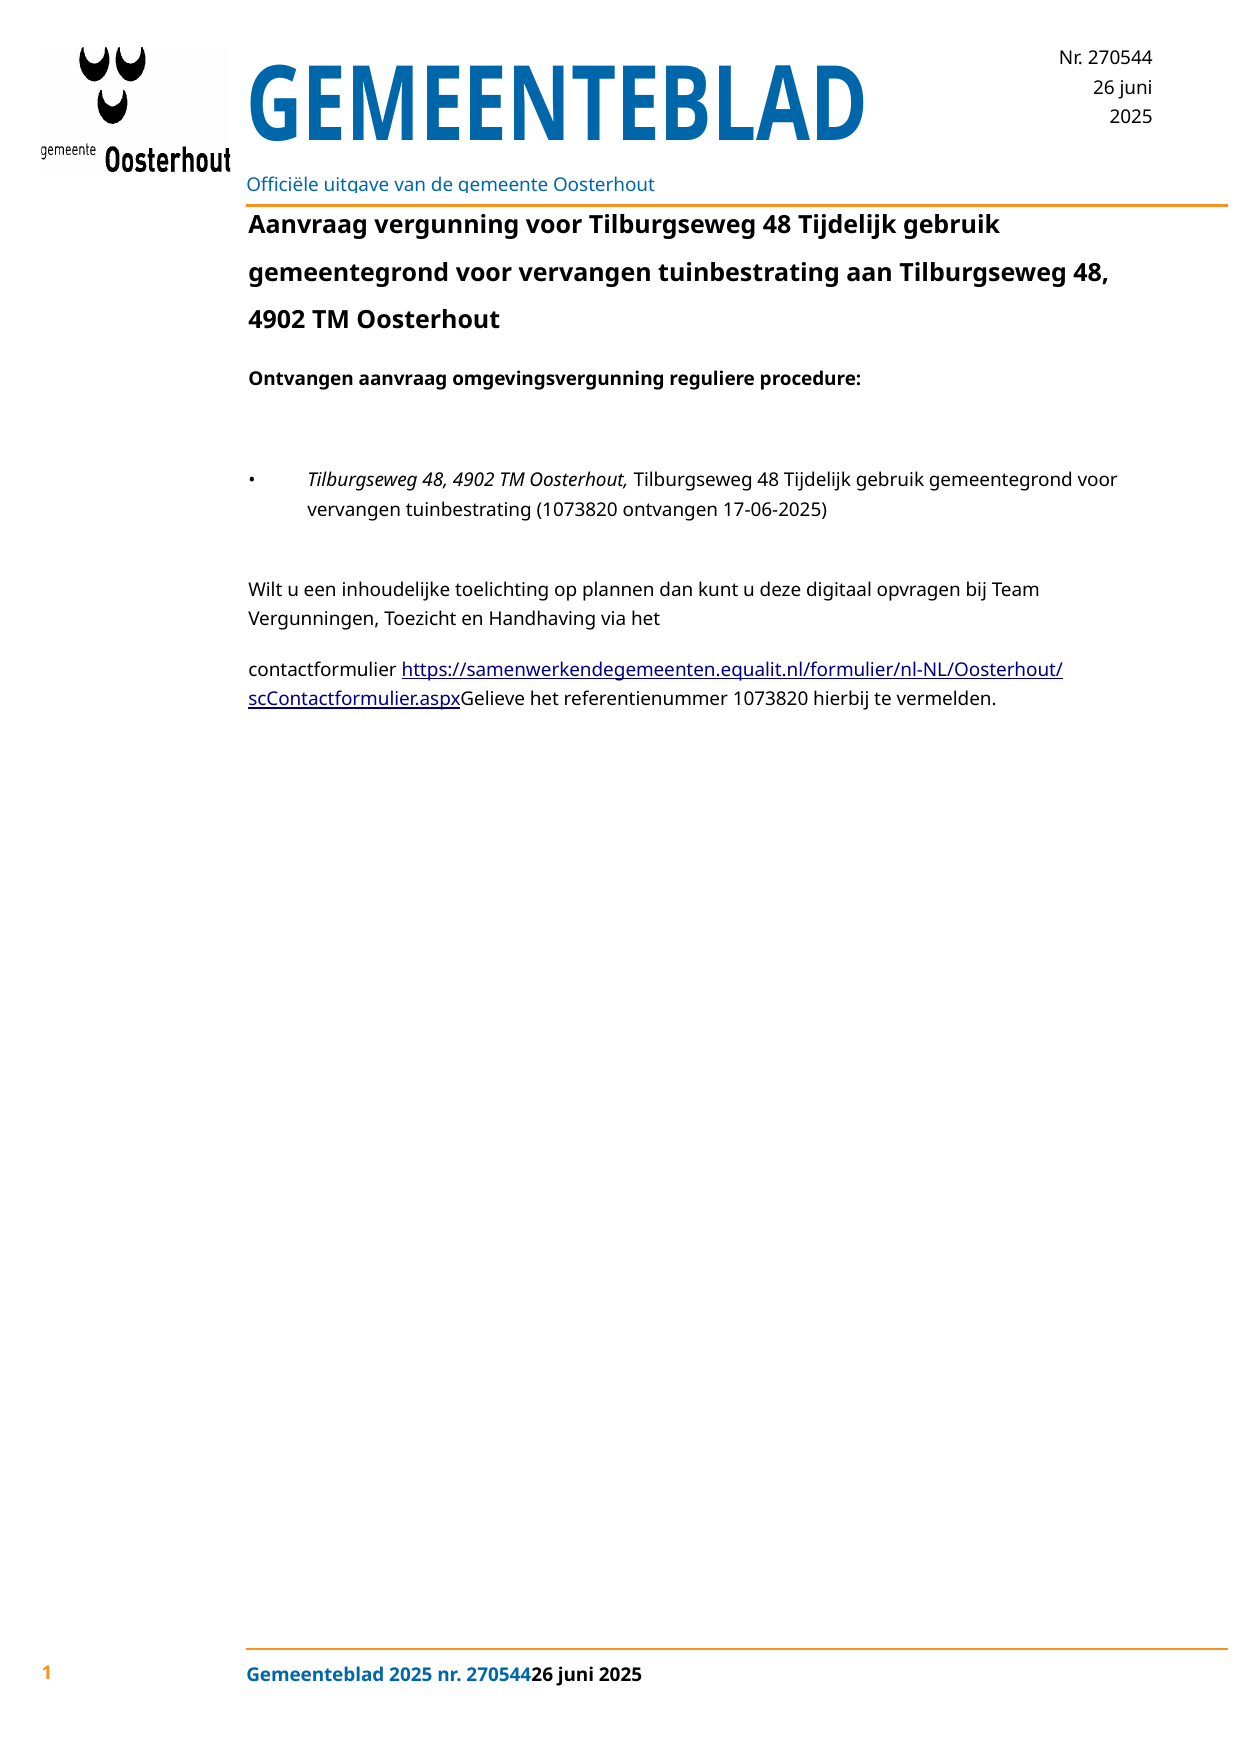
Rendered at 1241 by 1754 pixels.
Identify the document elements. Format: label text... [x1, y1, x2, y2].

picture [41, 47, 231, 172]
text contactformulier https://samenwerkendegemeenten.equalit.nl/formulier/nl-NL/Oosterhout/scContactformulier.aspxGelieve het referentienummer 1073820 hierbij te vermelden. [248, 656, 1152, 711]
text Aanvraag vergunning voor Tilburgseweg 48 Tijdelijk gebruik gemeentegrond voor vervangen tuinbestrating aan Tilburgseweg 48, 4902 TM Oosterhout [248, 207, 1152, 336]
text Ontvangen aanvraag omgevingsvergunning reguliere procedure: [248, 366, 1152, 391]
list Tilburgseweg 48, 4902 TM Oosterhout, Tilburgseweg 48 Tijdelijk gebruik gemeentegrond voor vervangen tuinbestrating (1073820 ontvangen 17-06-2025) [248, 466, 1152, 522]
text Wilt u een inhoudelijke toelichting op plannen dan kunt u deze digitaal opvragen bij Team Vergunningen, Toezicht en Handhaving via het [248, 576, 1152, 631]
